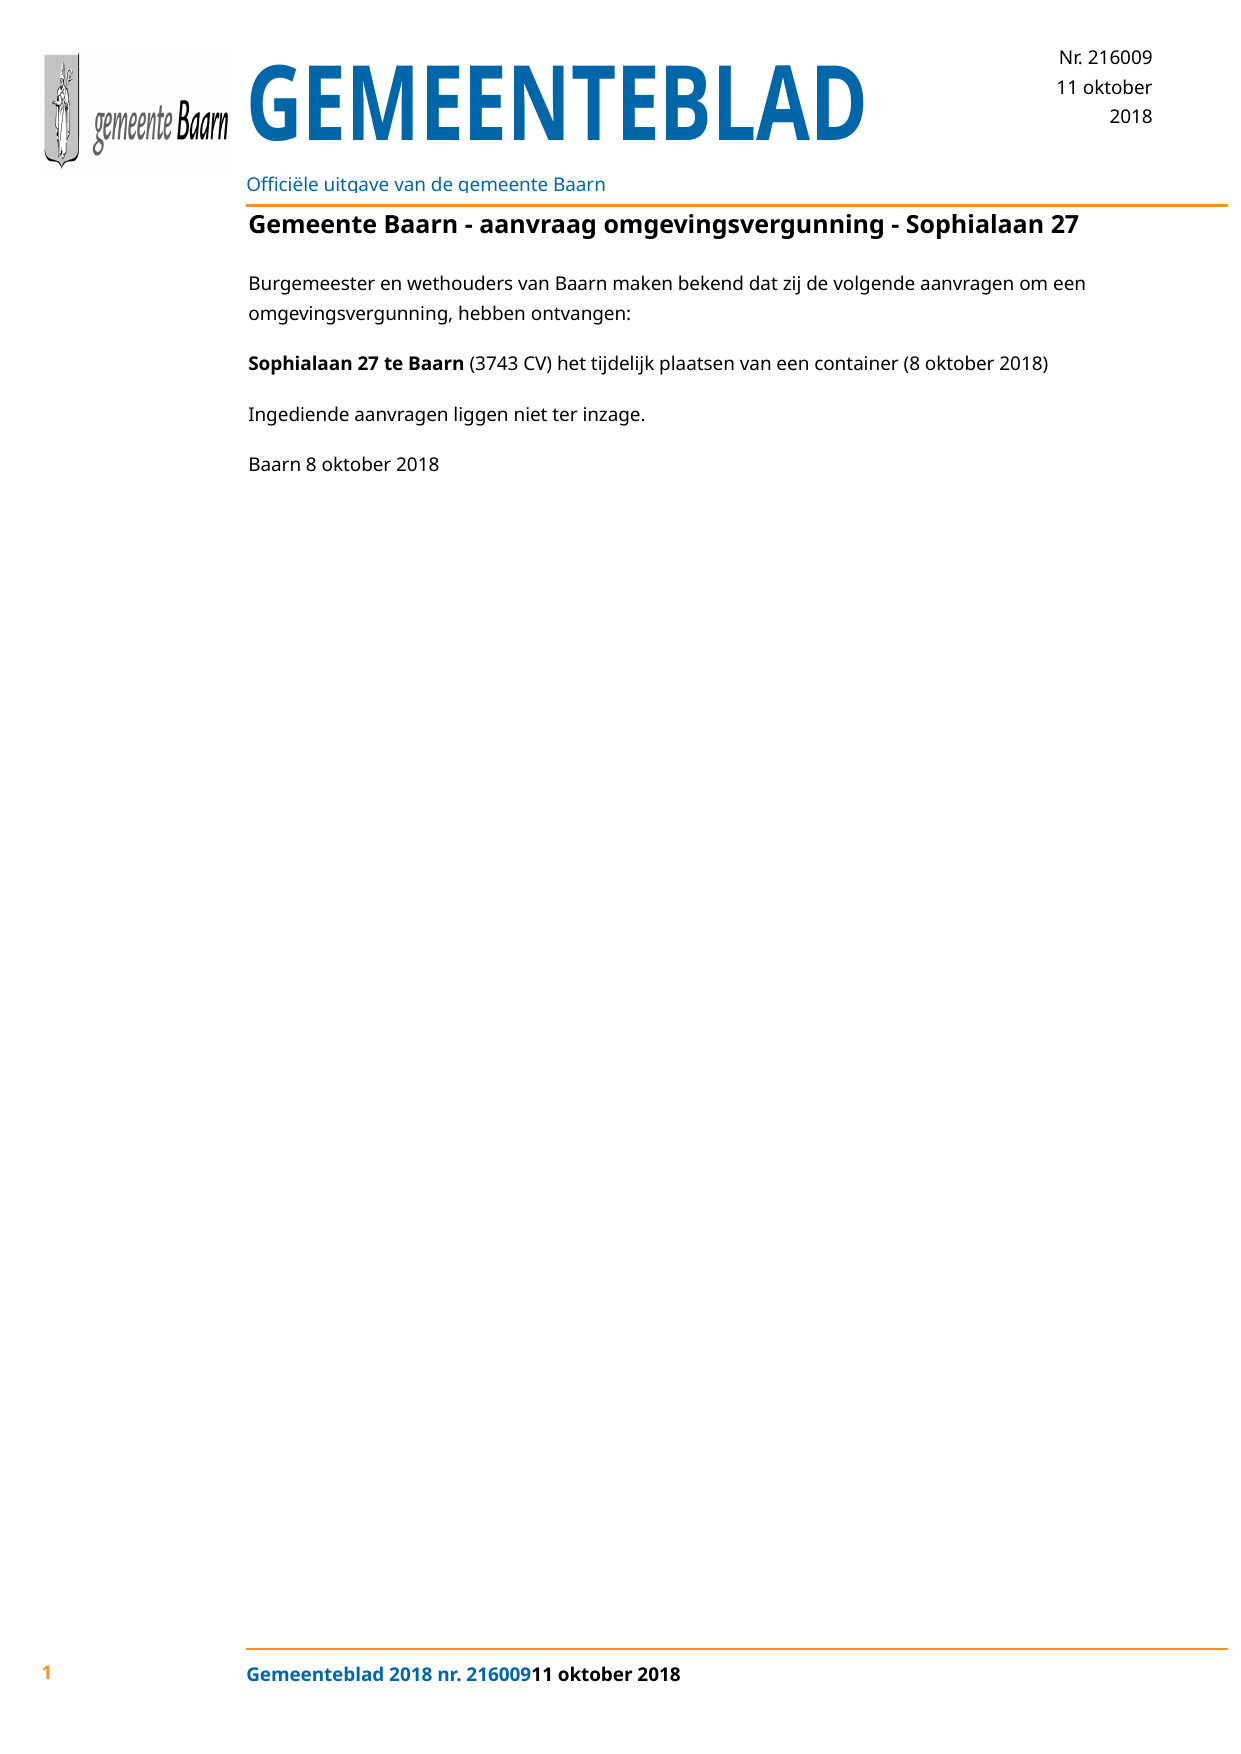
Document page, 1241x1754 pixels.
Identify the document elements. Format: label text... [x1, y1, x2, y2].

text Burgemeester en wethouders van Baarn maken bekend dat zij de volgende aanvragen om een omgevingsvergunning, hebben ontvangen: [248, 270, 1152, 326]
text Baarn 8 oktober 2018 [248, 451, 1152, 477]
picture [41, 47, 231, 172]
text Sophialaan 27 te Baarn (3743 CV) het tijdelijk plaatsen van een container (8 oktober 2018) [248, 350, 1152, 376]
text Ingediende aanvragen liggen niet ter inzage. [248, 401, 1152, 426]
text Gemeente Baarn - aanvraag omgevingsvergunning - Sophialaan 27 [248, 207, 1152, 241]
